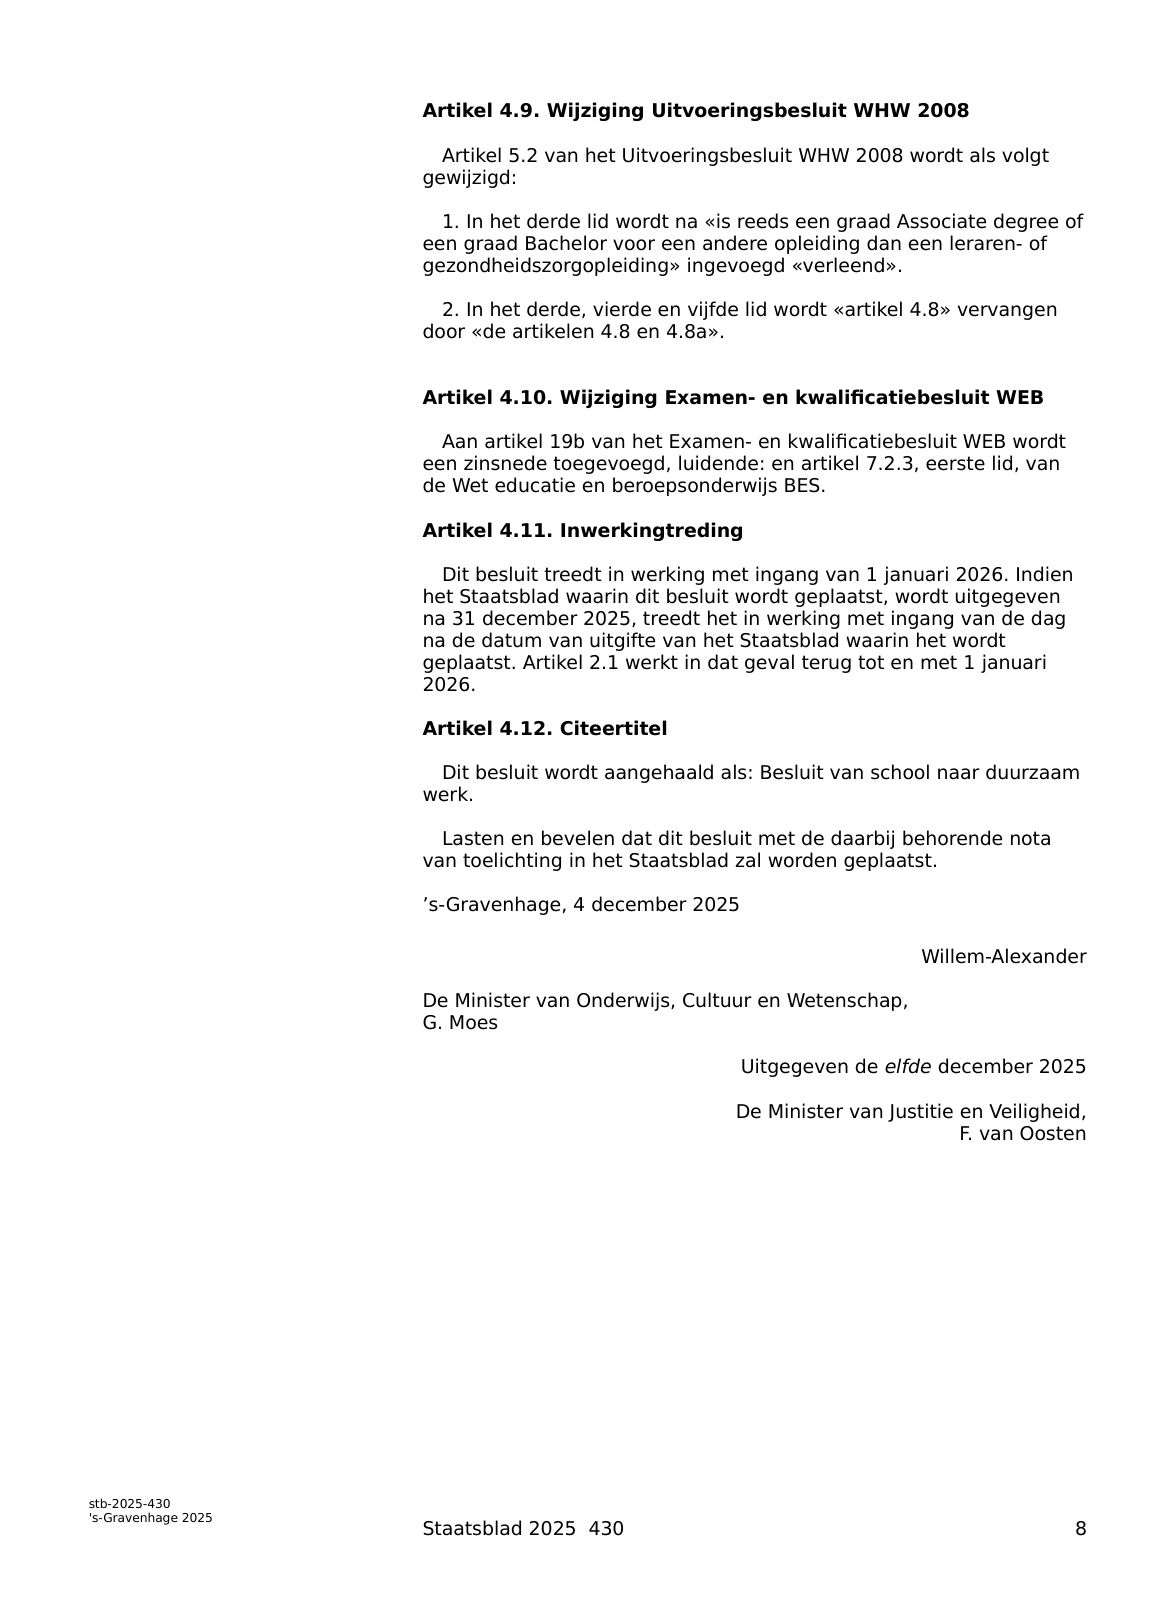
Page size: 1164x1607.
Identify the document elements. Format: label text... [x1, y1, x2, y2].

text stb-2025-430 [88, 1497, 323, 1511]
text Dit besluit wordt aangehaald als: Besluit van school naar duurzaam werk. [422, 762, 1087, 806]
text De Minister van Justitie en Veiligheid, F. van Oosten [422, 1101, 1087, 1144]
text Dit besluit treedt in werking met ingang van 1 januari 2026. Indien het Staatsblad waarin dit besluit wordt geplaatst, wordt uitgegeven na 31 december 2025, treedt het in werking met ingang van de dag na de datum van uitgifte van het Staatsblad waarin het wordt geplaatst. Artikel 2.1 werkt in dat geval terug tot en met 1 januari 2026. [422, 564, 1087, 696]
text Aan artikel 19b van het Examen- en kwalificatiebesluit WEB wordt een zinsnede toegevoegd, luidende: en artikel 7.2.3, eerste lid, van de Wet educatie en beroepsonderwijs BES. [422, 431, 1087, 497]
text 2. In het derde, vierde en vijfde lid wordt «artikel 4.8» vervangen door «de artikelen 4.8 en 4.8a». [422, 299, 1087, 343]
text De Minister van Onderwijs, Cultuur en Wetenschap, G. Moes [422, 990, 1087, 1034]
text Willem-Alexander [422, 946, 1087, 968]
text Uitgegeven de elfde december 2025 [422, 1056, 1087, 1078]
text 1. In het derde lid wordt na «is reeds een graad Associate degree of een graad Bachelor voor een andere opleiding dan een leraren- of gezondheidszorgopleiding» ingevoegd «verleend». [422, 211, 1087, 277]
subtitle Artikel 4.11. Inwerkingtreding [422, 519, 1087, 541]
text Lasten en bevelen dat dit besluit met de daarbij behorende nota van toelichting in het Staatsblad zal worden geplaatst. [422, 828, 1087, 872]
text Artikel 5.2 van het Uitvoeringsbesluit WHW 2008 wordt als volgt gewijzigd: [422, 144, 1087, 188]
subtitle Artikel 4.9. Wijziging Uitvoeringsbesluit WHW 2008 [422, 100, 1087, 122]
text 's-Gravenhage 2025 [88, 1511, 323, 1525]
text ’s-Gravenhage, 4 december 2025 [422, 894, 1087, 916]
subtitle Artikel 4.12. Citeertitel [422, 718, 1087, 740]
subtitle Artikel 4.10. Wijziging Examen- en kwalificatiebesluit WEB [422, 387, 1087, 409]
